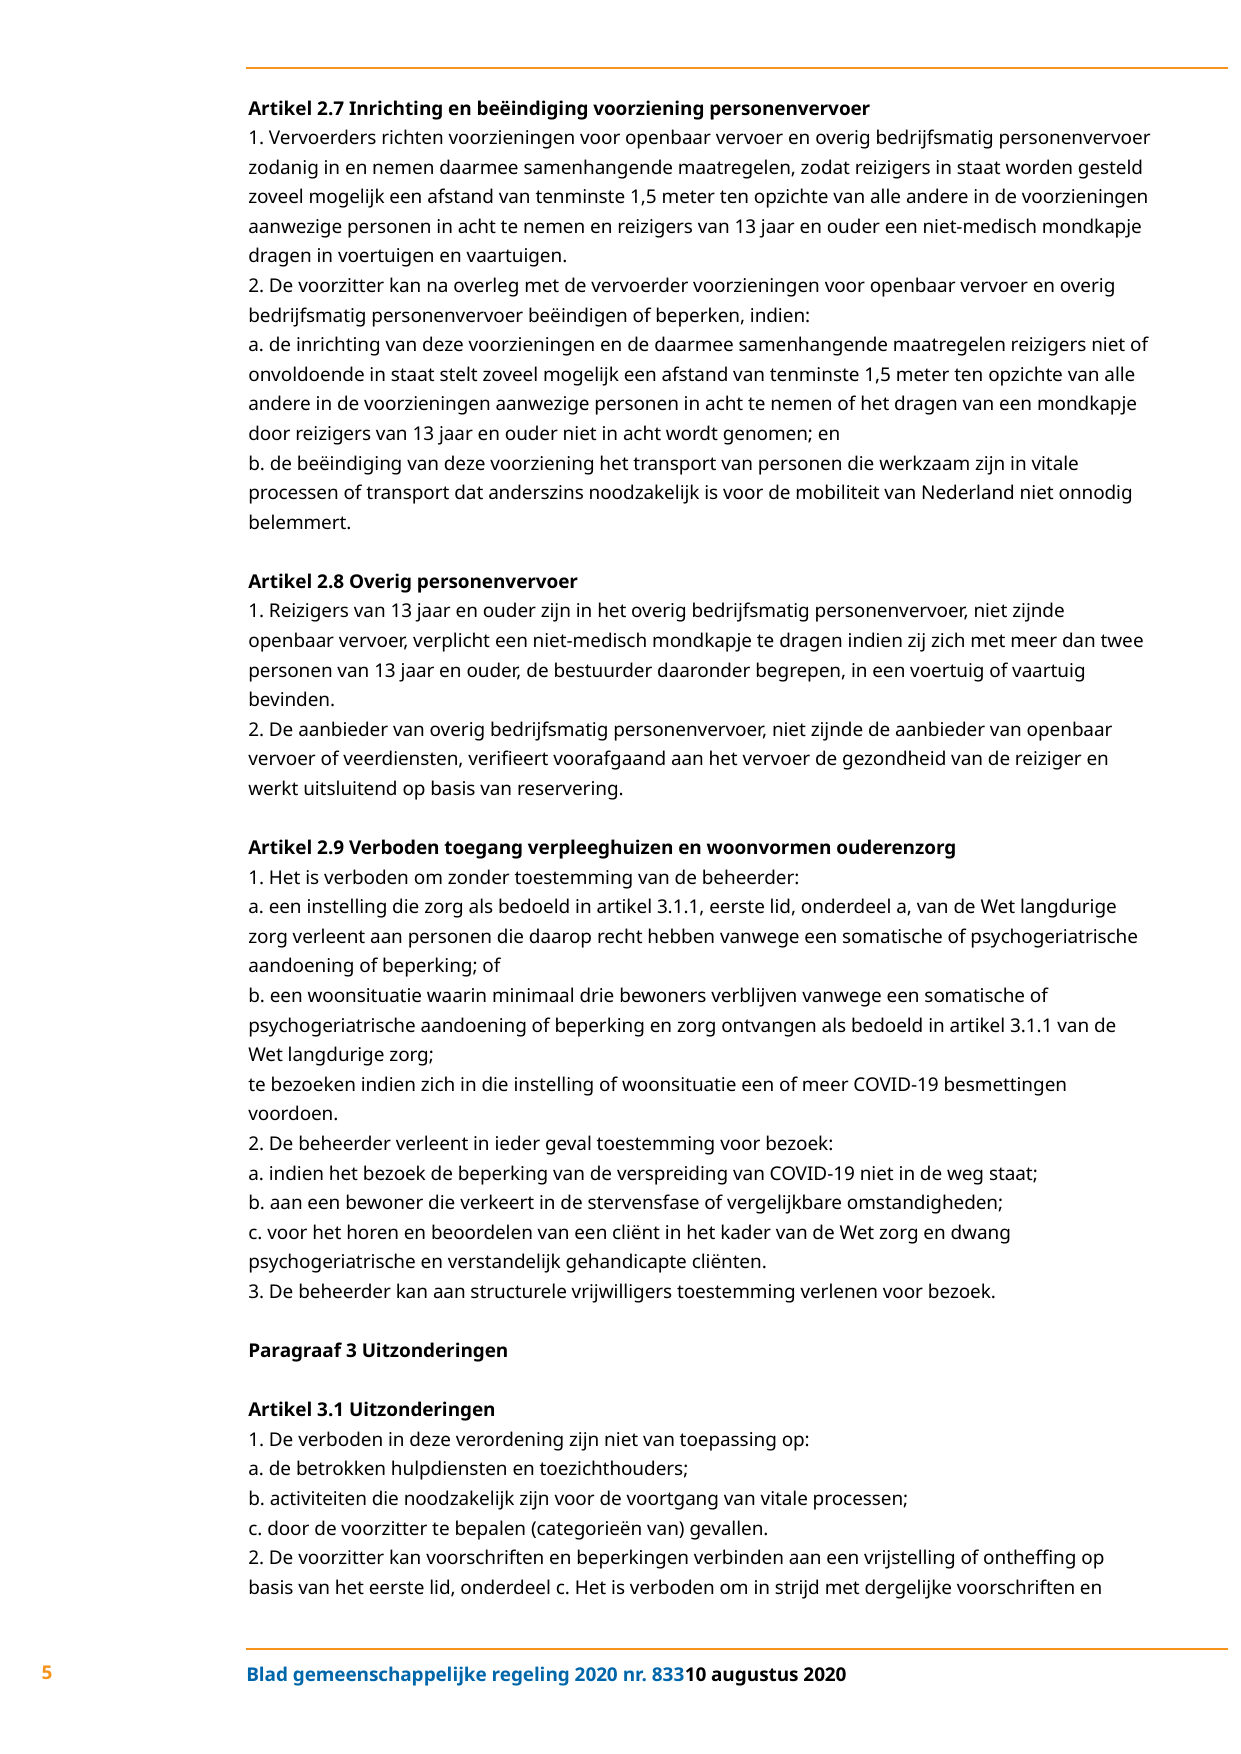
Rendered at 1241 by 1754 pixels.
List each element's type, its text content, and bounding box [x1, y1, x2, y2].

picture [41, 47, 231, 172]
text 2. De voorzitter kan na overleg met de vervoerder voorzieningen voor openbaar vervoer en overig bedrijfsmatig personenvervoer beëindigen of beperken, indien: [248, 272, 1152, 328]
text b. de beëindiging van deze voorziening het transport van personen die werkzaam zijn in vitale processen of transport dat anderszins noodzakelijk is voor de mobiliteit van Nederland niet onnodig belemmert. [248, 450, 1152, 535]
text b. activiteiten die noodzakelijk zijn voor de voortgang van vitale processen; [248, 1485, 1152, 1511]
text 1. Het is verboden om zonder toestemming van de beheerder: [248, 864, 1152, 890]
text 1. Vervoerders richten voorzieningen voor openbaar vervoer en overig bedrijfsmatig personenvervoer zodanig in en nemen daarmee samenhangende maatregelen, zodat reizigers in staat worden gesteld zoveel mogelijk een afstand van tenminste 1,5 meter ten opzichte van alle andere in de voorzieningen aanwezige personen in acht te nemen en reizigers van 13 jaar en ouder een niet-medisch mondkapje dragen in voertuigen en vaartuigen. [248, 124, 1152, 268]
text 2. De voorzitter kan voorschriften en beperkingen verbinden aan een vrijstelling of ontheffing op basis van het eerste lid, onderdeel c. Het is verboden om in strijd met dergelijke voorschriften en [248, 1544, 1152, 1600]
text c. voor het horen en beoordelen van een cliënt in het kader van de Wet zorg en dwang psychogeriatrische en verstandelijk gehandicapte cliënten. [248, 1219, 1152, 1274]
text a. indien het bezoek de beperking van de verspreiding van COVID-19 niet in de weg staat; [248, 1160, 1152, 1186]
text Paragraaf 3 Uitzonderingen [248, 1337, 1152, 1363]
text 2. De beheerder verleent in ieder geval toestemming voor bezoek: [248, 1130, 1152, 1156]
text 3. De beheerder kan aan structurele vrijwilligers toestemming verlenen voor bezoek. [248, 1278, 1152, 1304]
text b. aan een bewoner die verkeert in de stervensfase of vergelijkbare omstandigheden; [248, 1189, 1152, 1215]
text a. de betrokken hulpdiensten en toezichthouders; [248, 1456, 1152, 1481]
text a. een instelling die zorg als bedoeld in artikel 3.1.1, eerste lid, onderdeel a, van de Wet langdurige zorg verleent aan personen die daarop recht hebben vanwege een somatische of psychogeriatrische aandoening of beperking; of [248, 893, 1152, 978]
text te bezoeken indien zich in die instelling of woonsituatie een of meer COVID-19 besmettingen voordoen. [248, 1071, 1152, 1126]
text a. de inrichting van deze voorzieningen en de daarmee samenhangende maatregelen reizigers niet of onvoldoende in staat stelt zoveel mogelijk een afstand van tenminste 1,5 meter ten opzichte van alle andere in de voorzieningen aanwezige personen in acht te nemen of het dragen van een mondkapje door reizigers van 13 jaar en ouder niet in acht wordt genomen; en [248, 331, 1152, 446]
text 1. Reizigers van 13 jaar en ouder zijn in het overig bedrijfsmatig personenvervoer, niet zijnde openbaar vervoer, verplicht een niet-medisch mondkapje te dragen indien zij zich met meer dan twee personen van 13 jaar en ouder, de bestuurder daaronder begrepen, in een voertuig of vaartuig bevinden. [248, 598, 1152, 712]
text 2. De aanbieder van overig bedrijfsmatig personenvervoer, niet zijnde de aanbieder van openbaar vervoer of veerdiensten, verifieert voorafgaand aan het vervoer de gezondheid van de reiziger en werkt uitsluitend op basis van reservering. [248, 716, 1152, 801]
text Artikel 3.1 Uitzonderingen [248, 1396, 1152, 1422]
text 1. De verboden in deze verordening zijn niet van toepassing op: [248, 1426, 1152, 1452]
text c. door de voorzitter te bepalen (categorieën van) gevallen. [248, 1515, 1152, 1541]
text b. een woonsituatie waarin minimaal drie bewoners verblijven vanwege een somatische of psychogeriatrische aandoening of beperking en zorg ontvangen als bedoeld in artikel 3.1.1 van de Wet langdurige zorg; [248, 982, 1152, 1067]
text Artikel 2.9 Verboden toegang verpleeghuizen en woonvormen ouderenzorg [248, 834, 1152, 860]
text Artikel 2.8 Overig personenvervoer [248, 568, 1152, 594]
text Artikel 2.7 Inrichting en beëindiging voorziening personenvervoer [248, 95, 1152, 121]
